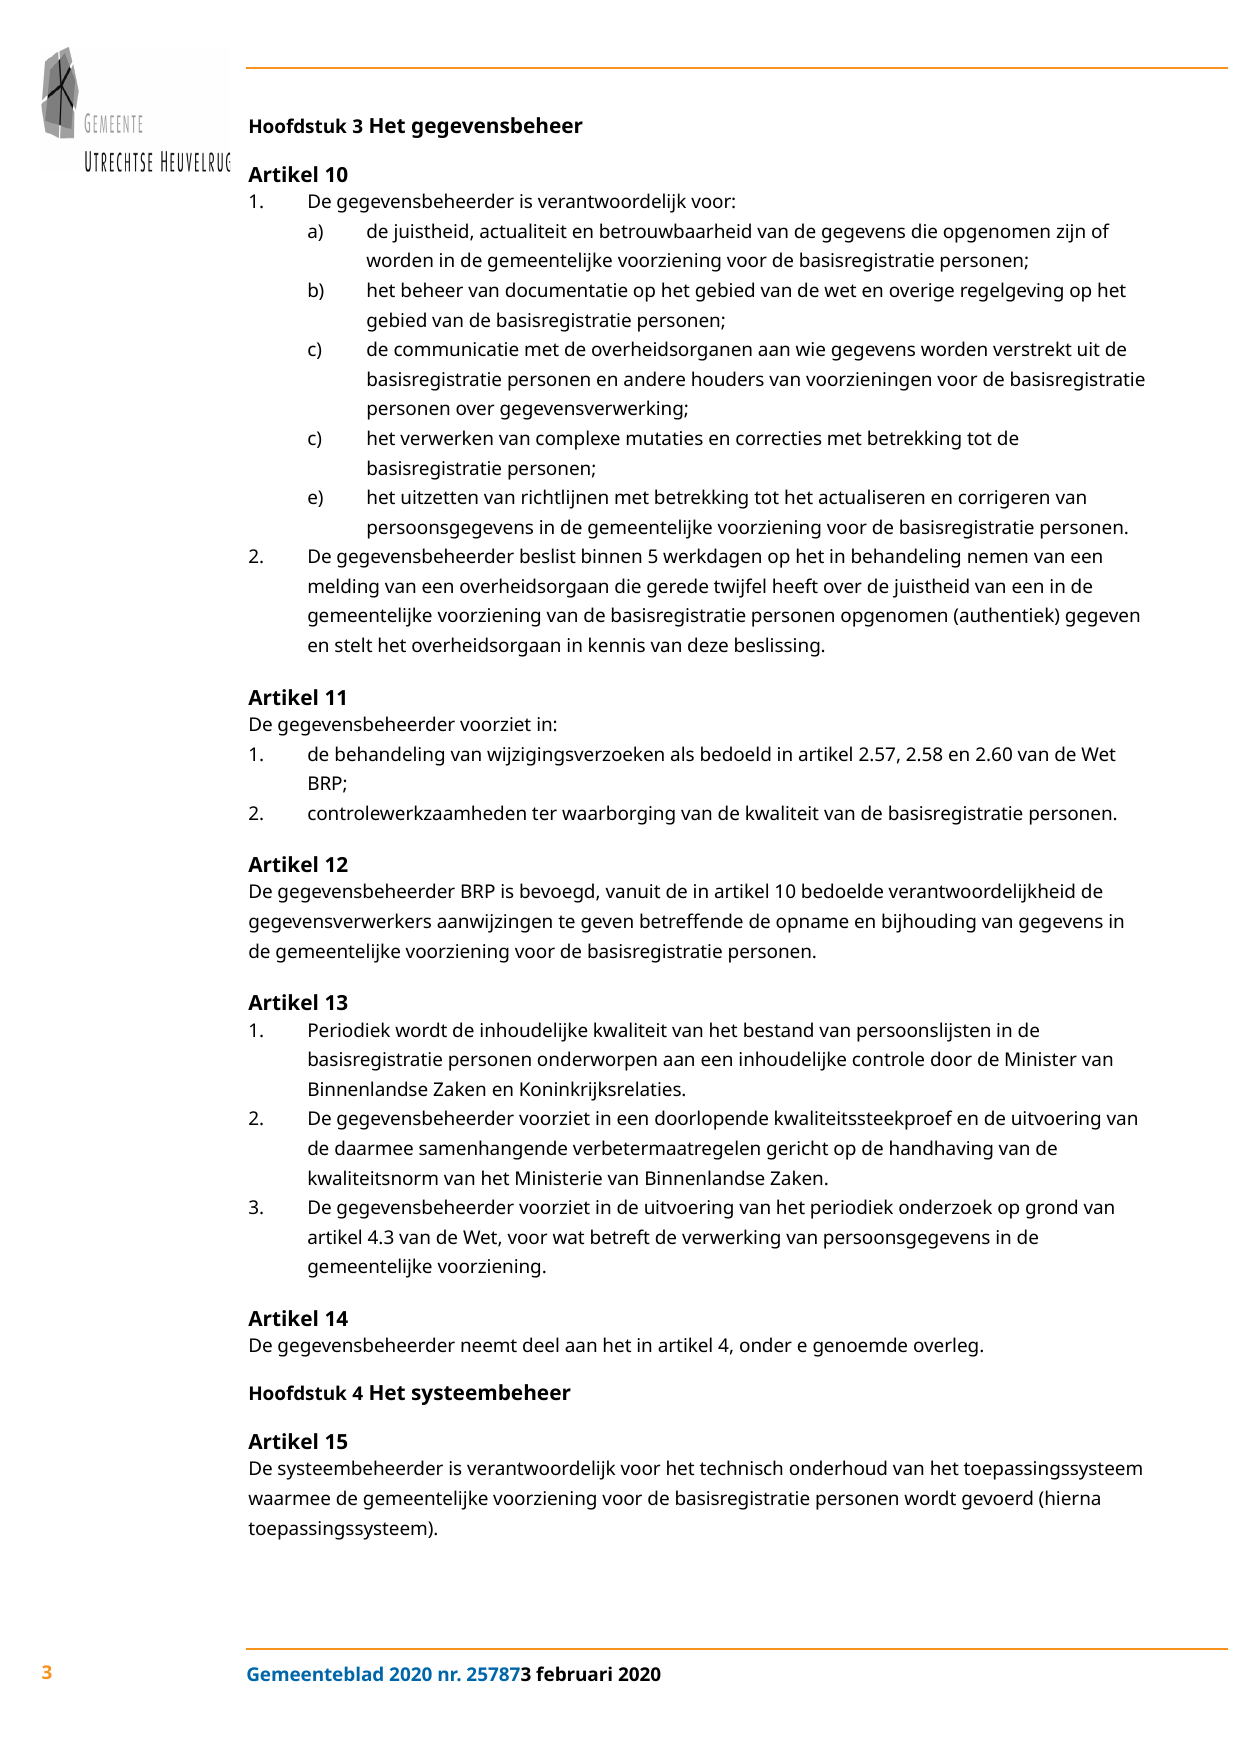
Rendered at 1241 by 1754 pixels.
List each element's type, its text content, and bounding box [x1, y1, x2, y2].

list De gegevensbeheerder is verantwoordelijk voor: [248, 188, 1152, 214]
list De gegevensbeheerder beslist binnen 5 werkdagen op het in behandeling nemen van een melding van een overheidsorgaan die gerede twijfel heeft over de juistheid van een in de gemeentelijke voorziening van de basisregistratie personen opgenomen (authentiek) gegeven en stelt het overheidsorgaan in kennis van deze beslissing. [248, 543, 1152, 658]
list het uitzetten van richtlijnen met betrekking tot het actualiseren en corrigeren van persoonsgegevens in de gemeentelijke voorziening voor de basisregistratie personen. [307, 484, 1152, 540]
text Artikel 12 [248, 850, 1152, 879]
text Artikel 15 [248, 1427, 1152, 1456]
text Artikel 14 [248, 1304, 1152, 1332]
text De gegevensbeheerder voorziet in: [248, 711, 1152, 737]
text Artikel 10 [248, 160, 1152, 188]
list Periodiek wordt de inhoudelijke kwaliteit van het bestand van persoonslijsten in de basisregistratie personen onderworpen aan een inhoudelijke controle door de Minister van Binnenlandse Zaken en Koninkrijksrelaties. [248, 1017, 1152, 1102]
list de communicatie met de overheidsorganen aan wie gegevens worden verstrekt uit de basisregistratie personen en andere houders van voorzieningen voor de basisregistratie personen over gegevensverwerking; [307, 336, 1152, 421]
list de juistheid, actualiteit en betrouwbaarheid van de gegevens die opgenomen zijn of worden in de gemeentelijke voorziening voor de basisregistratie personen; [307, 218, 1152, 273]
list controlewerkzaamheden ter waarborging van de kwaliteit van de basisregistratie personen. [248, 800, 1152, 826]
list de behandeling van wijzigingsverzoeken als bedoeld in artikel 2.57, 2.58 en 2.60 van de Wet BRP; [248, 741, 1152, 796]
list De gegevensbeheerder voorziet in een doorlopende kwaliteitssteekproef en de uitvoering van de daarmee samenhangende verbetermaatregelen gericht op de handhaving van de kwaliteitsnorm van het Ministerie van Binnenlandse Zaken. [248, 1106, 1152, 1190]
text Hoofdstuk 4 Het systeembeheer [248, 1378, 1152, 1406]
list De gegevensbeheerder voorziet in de uitvoering van het periodiek onderzoek op grond van artikel 4.3 van de Wet, voor wat betreft de verwerking van persoonsgegevens in de gemeentelijke voorziening. [248, 1194, 1152, 1279]
text Hoofdstuk 3 Het gegevensbeheer [248, 111, 1152, 139]
text De systeembeheerder is verantwoordelijk voor het technisch onderhoud van het toepassingssysteem waarmee de gemeentelijke voorziening voor de basisregistratie personen wordt gevoerd (hierna toepassingssysteem). [248, 1456, 1152, 1541]
text Artikel 11 [248, 683, 1152, 711]
text Artikel 13 [248, 988, 1152, 1017]
list het beheer van documentatie op het gebied van de wet en overige regelgeving op het gebied van de basisregistratie personen; [307, 277, 1152, 333]
list het verwerken van complexe mutaties en correcties met betrekking tot de basisregistratie personen; [307, 425, 1152, 481]
picture [41, 47, 231, 172]
text De gegevensbeheerder neemt deel aan het in artikel 4, onder e genoemde overleg. [248, 1332, 1152, 1358]
text De gegevensbeheerder BRP is bevoegd, vanuit de in artikel 10 bedoelde verantwoordelijkheid de gegevensverwerkers aanwijzingen te geven betreffende de opname en bijhouding van gegevens in de gemeentelijke voorziening voor de basisregistratie personen. [248, 879, 1152, 964]
